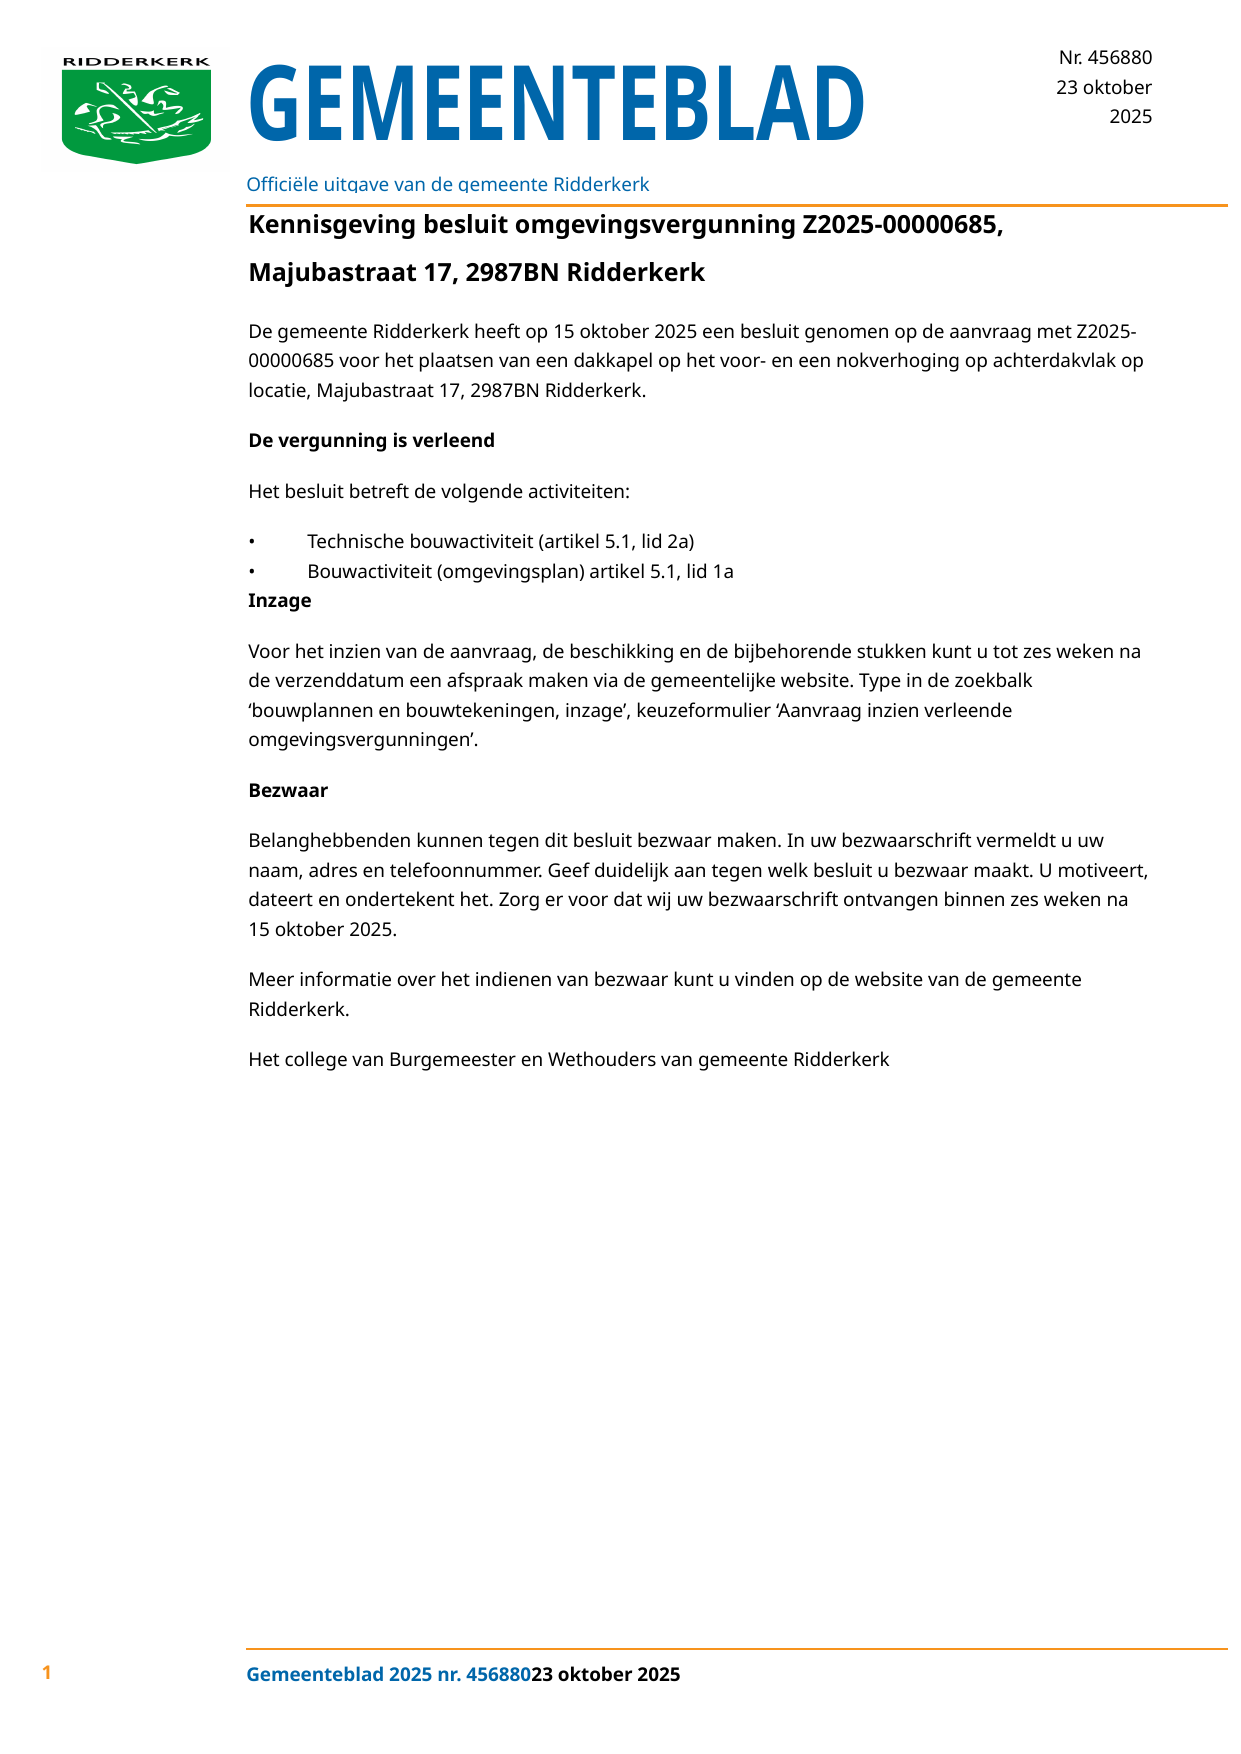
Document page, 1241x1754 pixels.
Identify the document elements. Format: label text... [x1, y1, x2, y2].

text Het college van Burgemeester en Wethouders van gemeente Ridderkerk [248, 1047, 1152, 1072]
text Voor het inzien van de aanvraag, de beschikking en de bijbehorende stukken kunt u tot zes weken na de verzenddatum een afspraak maken via de gemeentelijke website. Type in de zoekbalk ‘bouwplannen en bouwtekeningen, inzage’, keuzeformulier ‘Aanvraag inzien verleende omgevingsvergunningen’. [248, 638, 1152, 752]
text Bezwaar [248, 777, 1152, 803]
text Belanghebbenden kunnen tegen dit besluit bezwaar maken. In uw bezwaarschrift vermeldt u uw naam, adres en telefoonnummer. Geef duidelijk aan tegen welk besluit u bezwaar maakt. U motiveert, dateert en ondertekent het. Zorg er voor dat wij uw bezwaarschrift ontvangen binnen zes weken na 15 oktober 2025. [248, 827, 1152, 942]
list Technische bouwactiviteit (artikel 5.1, lid 2a) [248, 528, 1152, 554]
text De vergunning is verleend [248, 427, 1152, 453]
text Meer informatie over het indienen van bezwaar kunt u vinden op de website van de gemeente Ridderkerk. [248, 967, 1152, 1022]
text Het besluit betreft de volgende activiteiten: [248, 478, 1152, 504]
text Kennisgeving besluit omgevingsvergunning Z2025-00000685, Majubastraat 17, 2987BN Ridderkerk [248, 207, 1152, 288]
text De gemeente Ridderkerk heeft op 15 oktober 2025 een besluit genomen op de aanvraag met Z2025-00000685 voor het plaatsen van een dakkapel op het voor- en een nokverhoging op achterdakvlak op locatie, Majubastraat 17, 2987BN Ridderkerk. [248, 318, 1152, 403]
list Bouwactiviteit (omgevingsplan) artikel 5.1, lid 1a [248, 558, 1152, 584]
picture [41, 47, 231, 172]
text Inzage [248, 587, 1152, 613]
